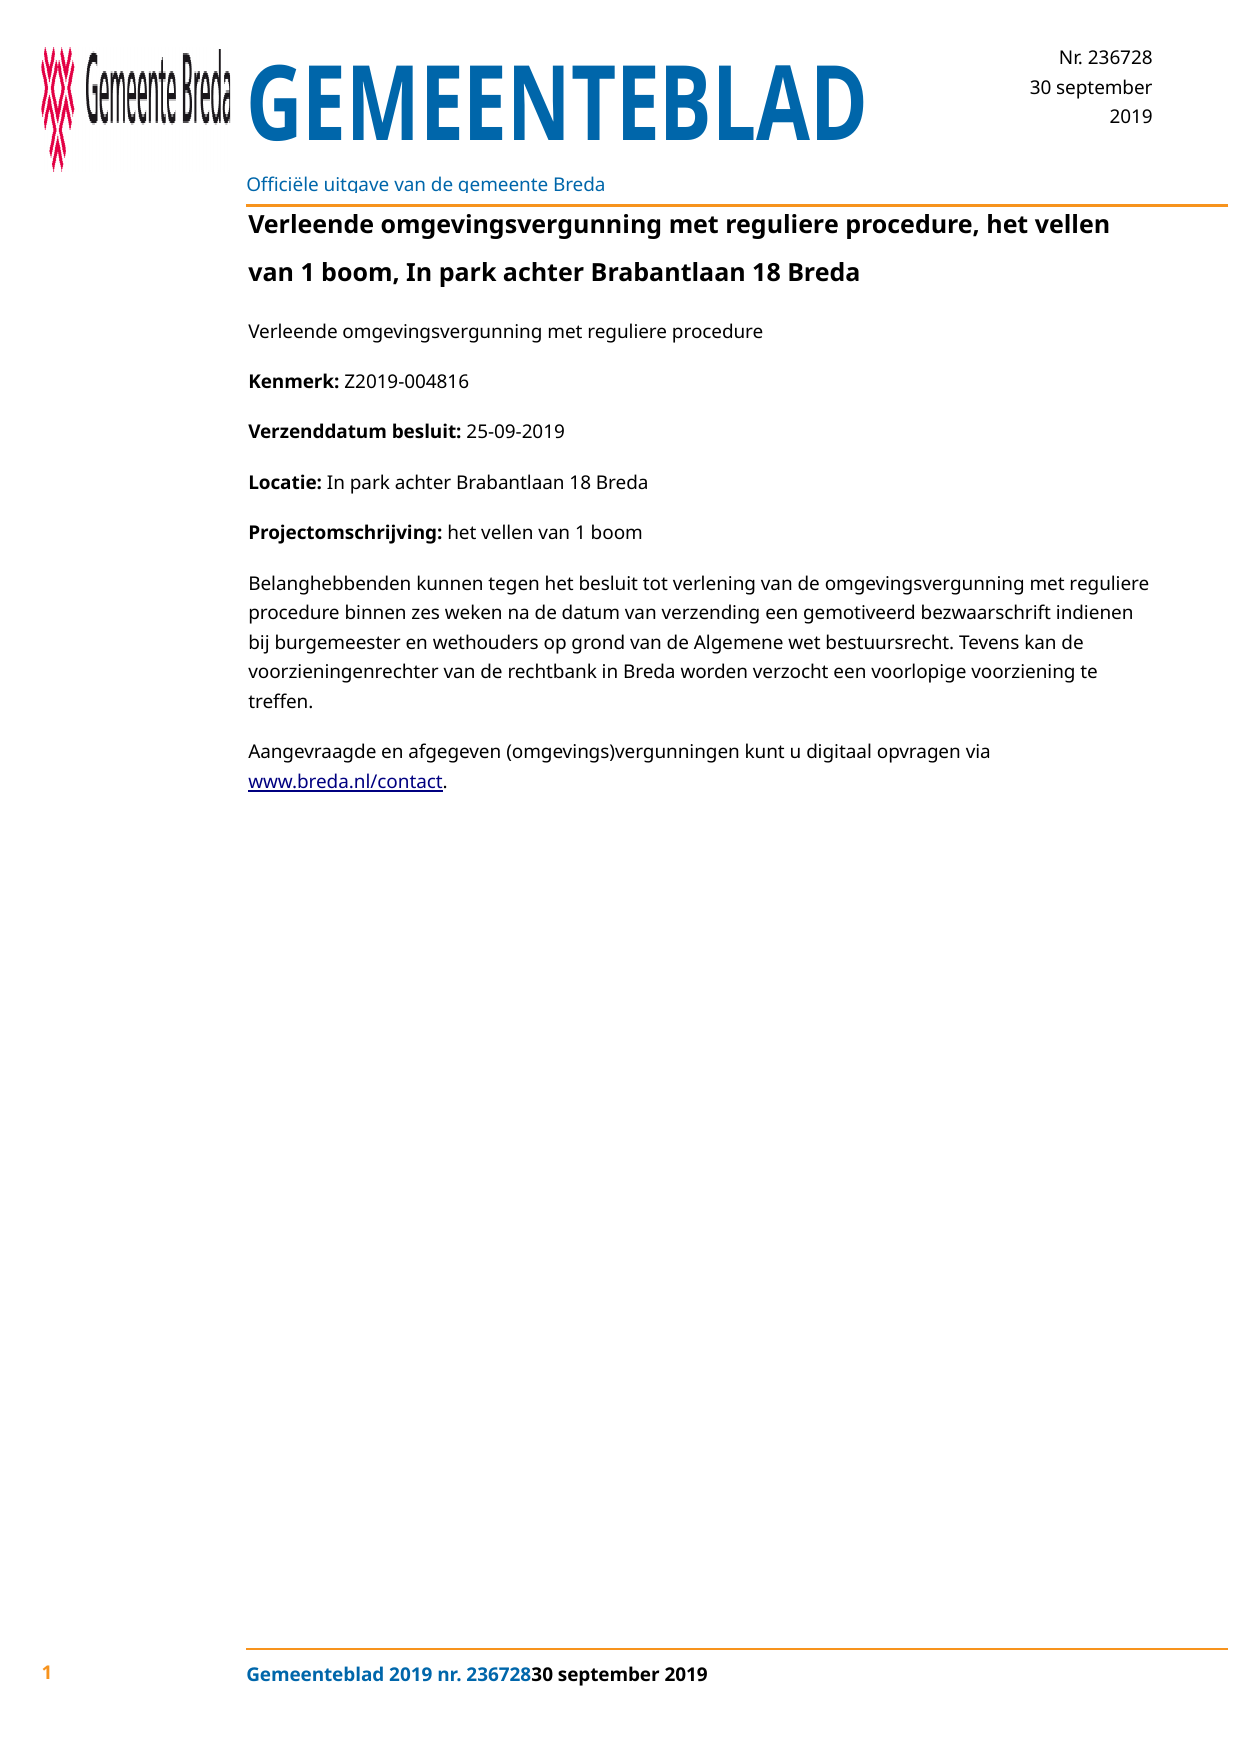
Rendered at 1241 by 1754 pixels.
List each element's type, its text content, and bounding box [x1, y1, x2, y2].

text Kenmerk: Z2019-004816 [248, 368, 1152, 394]
text Projectomschrijving: het vellen van 1 boom [248, 519, 1152, 545]
text Verleende omgevingsvergunning met reguliere procedure, het vellen van 1 boom, In park achter Brabantlaan 18 Breda [248, 207, 1152, 288]
text Aangevraagde en afgegeven (omgevings)vergunningen kunt u digitaal opvragen via www.breda.nl/contact. [248, 739, 1152, 794]
text Verleende omgevingsvergunning met reguliere procedure [248, 318, 1152, 344]
text Locatie: In park achter Brabantlaan 18 Breda [248, 469, 1152, 495]
picture [41, 47, 231, 172]
text Belanghebbenden kunnen tegen het besluit tot verlening van de omgevingsvergunning met reguliere procedure binnen zes weken na de datum van verzending een gemotiveerd bezwaarschrift indienen bij burgemeester en wethouders op grond van de Algemene wet bestuursrecht. Tevens kan de voorzieningenrechter van de rechtbank in Breda worden verzocht een voorlopige voorziening te treffen. [248, 570, 1152, 714]
text Verzenddatum besluit: 25-09-2019 [248, 419, 1152, 444]
